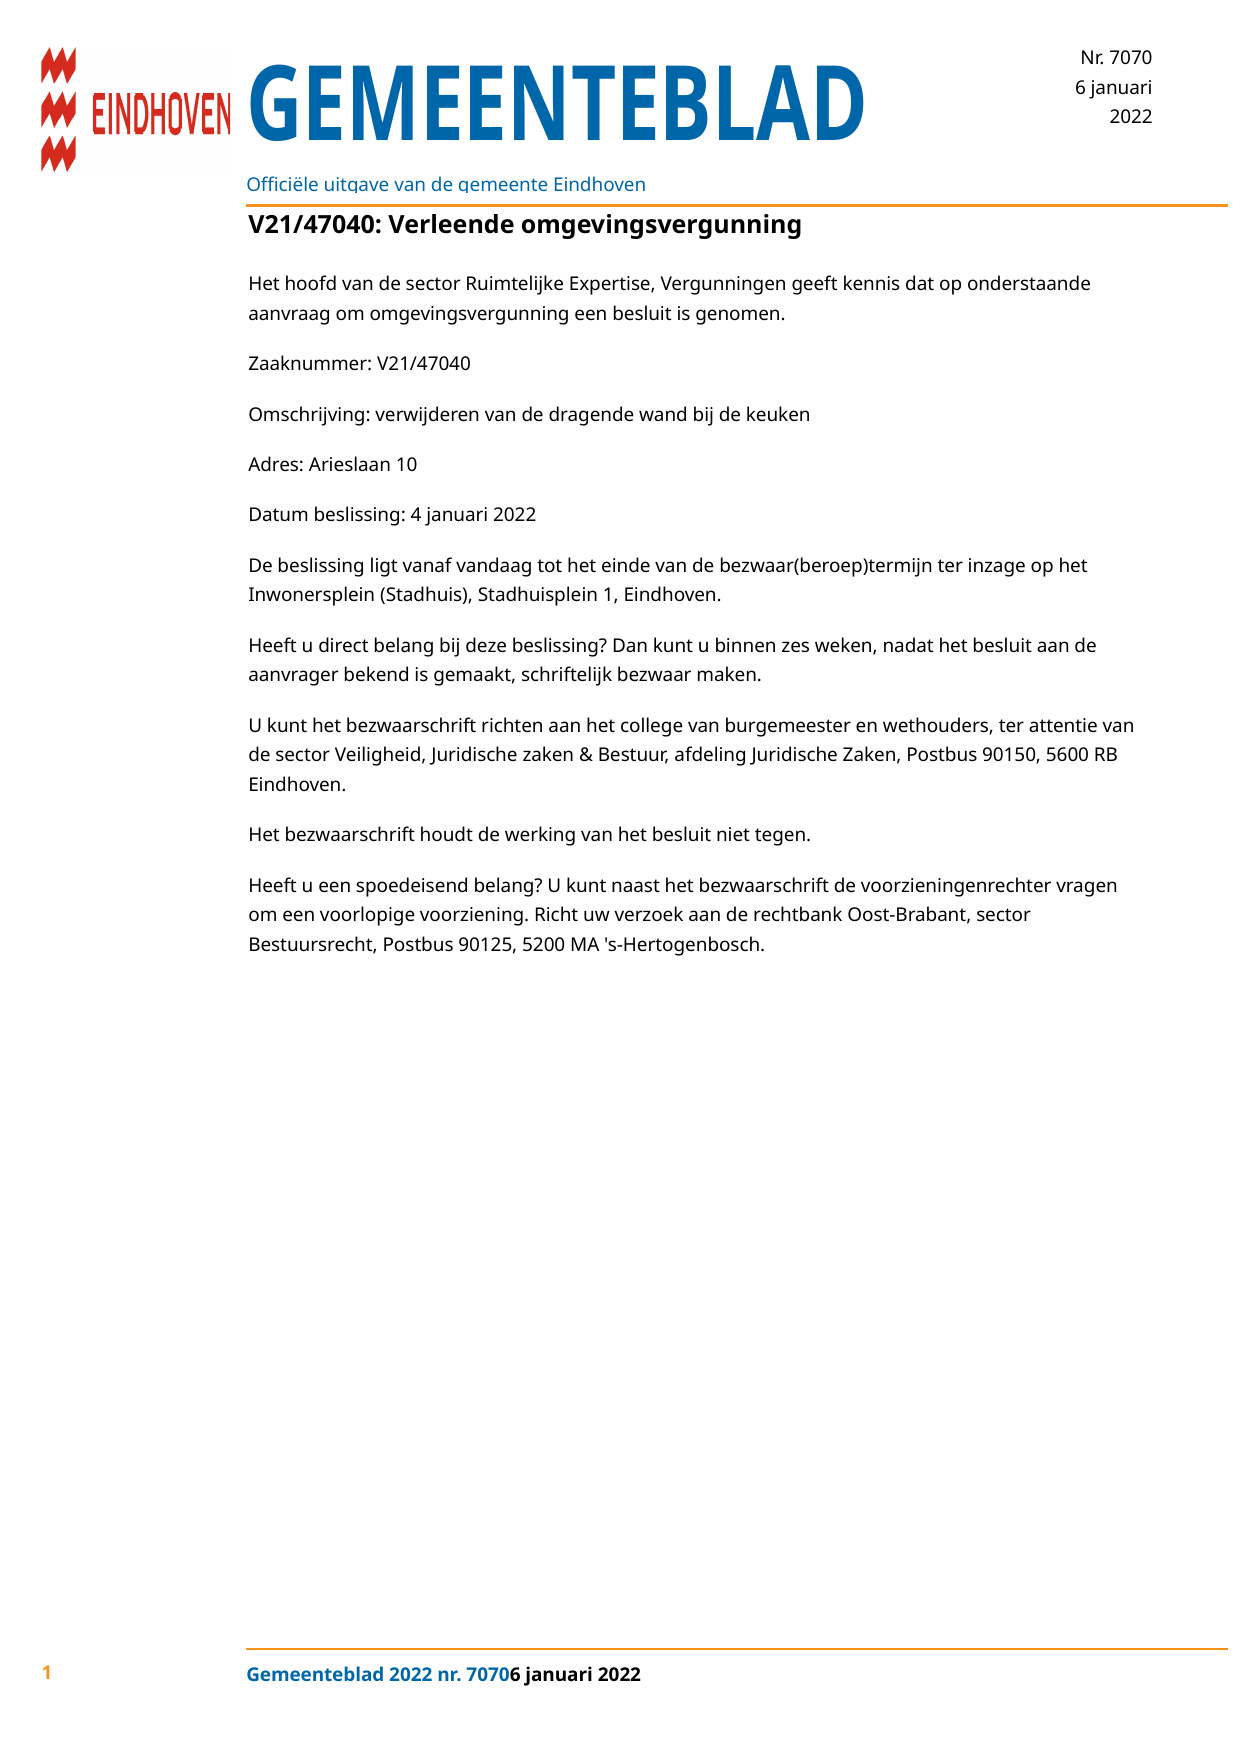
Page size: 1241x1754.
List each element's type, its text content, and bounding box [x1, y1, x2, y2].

text Heeft u direct belang bij deze beslissing? Dan kunt u binnen zes weken, nadat het besluit aan de aanvrager bekend is gemaakt, schriftelijk bezwaar maken. [248, 632, 1152, 687]
text Het bezwaarschrift houdt de werking van het besluit niet tegen. [248, 822, 1152, 847]
text Omschrijving: verwijderen van de dragende wand bij de keuken [248, 401, 1152, 426]
text U kunt het bezwaarschrift richten aan het college van burgemeester en wethouders, ter attentie van de sector Veiligheid, Juridische zaken & Bestuur, afdeling Juridische Zaken, Postbus 90150, 5600 RB Eindhoven. [248, 712, 1152, 797]
text Zaaknummer: V21/47040 [248, 350, 1152, 376]
picture [41, 47, 231, 172]
text Datum beslissing: 4 januari 2022 [248, 502, 1152, 527]
text Heeft u een spoedeisend belang? U kunt naast het bezwaarschrift de voorzieningenrechter vragen om een voorlopige voorziening. Richt uw verzoek aan de rechtbank Oost-Brabant, sector Bestuursrecht, Postbus 90125, 5200 MA 's-Hertogenbosch. [248, 872, 1152, 957]
text Adres: Arieslaan 10 [248, 451, 1152, 477]
text Het hoofd van de sector Ruimtelijke Expertise, Vergunningen geeft kennis dat op onderstaande aanvraag om omgevingsvergunning een besluit is genomen. [248, 270, 1152, 326]
text V21/47040: Verleende omgevingsvergunning [248, 207, 1152, 241]
text De beslissing ligt vanaf vandaag tot het einde van de bezwaar(beroep)termijn ter inzage op het Inwonersplein (Stadhuis), Stadhuisplein 1, Eindhoven. [248, 552, 1152, 607]
